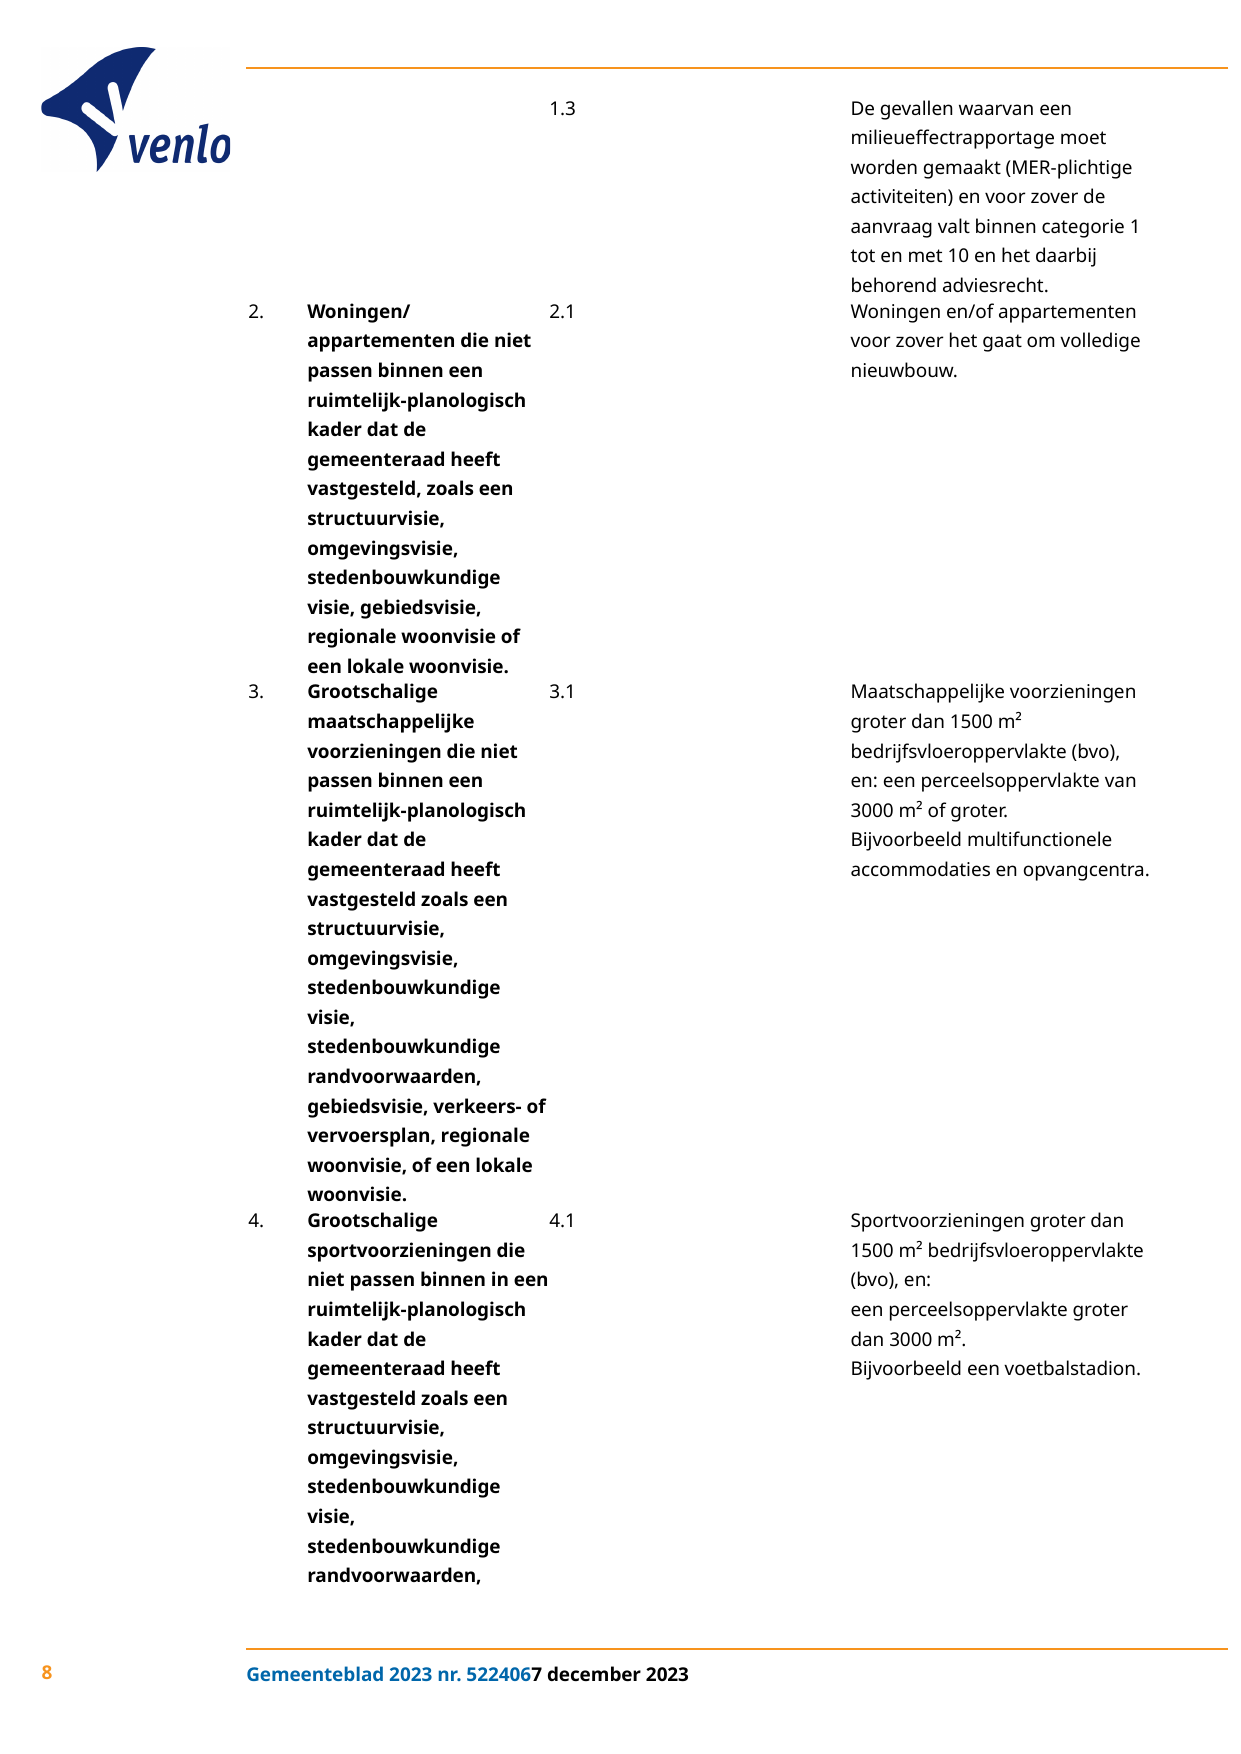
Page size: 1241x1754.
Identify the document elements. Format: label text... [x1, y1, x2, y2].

table_cell Woningen en/of appartementen voor zover het gaat om volledige nieuwbouw. [850, 298, 1152, 679]
table_cell Sportvoorzieningen groter dan 1500 m² bedrijfsvloeroppervlakte (bvo), en: een perceelsoppervlakte groter dan 3000 m². Bijvoorbeeld een voetbalstadion. [850, 1208, 1152, 1588]
table_cell Grootschalige maatschappelijke voorzieningen die niet passen binnen een ruimtelijk-planologisch kader dat de gemeenteraad heeft vastgesteld zoals een structuurvisie, omgevingsvisie, stedenbouwkundige visie, stedenbouwkundige randvoorwaarden, gebiedsvisie, verkeers- of vervoersplan, regionale woonvisie, of een lokale woonvisie. [248, 679, 549, 1207]
table_cell Grootschalige sportvoorzieningen die niet passen binnen in een ruimtelijk-planologisch kader dat de gemeenteraad heeft vastgesteld zoals een structuurvisie, omgevingsvisie, stedenbouwkundige visie, stedenbouwkundige randvoorwaarden, [248, 1208, 549, 1588]
table_cell 3.1 [549, 679, 850, 1207]
table_cell Woningen/appartementen die niet passen binnen een ruimtelijk-planologisch kader dat de gemeenteraad heeft vastgesteld, zoals een structuurvisie, omgevingsvisie, stedenbouwkundige visie, gebiedsvisie, regionale woonvisie of een lokale woonvisie. [248, 298, 549, 679]
table_cell 1.3 [549, 95, 850, 298]
table_cell [248, 95, 549, 298]
table_cell De gevallen waarvan een milieueffectrapportage moet worden gemaakt (MER-plichtige activiteiten) en voor zover de aanvraag valt binnen categorie 1 tot en met 10 en het daarbij behorend adviesrecht. [850, 95, 1152, 298]
picture [41, 47, 231, 172]
table_cell 4.1 [549, 1208, 850, 1588]
table_cell Maatschappelijke voorzieningen groter dan 1500 m² bedrijfsvloeroppervlakte (bvo), en: een perceelsoppervlakte van 3000 m² of groter. Bijvoorbeeld multifunctionele accommodaties en opvangcentra. [850, 679, 1152, 1207]
table_cell 2.1 [549, 298, 850, 679]
